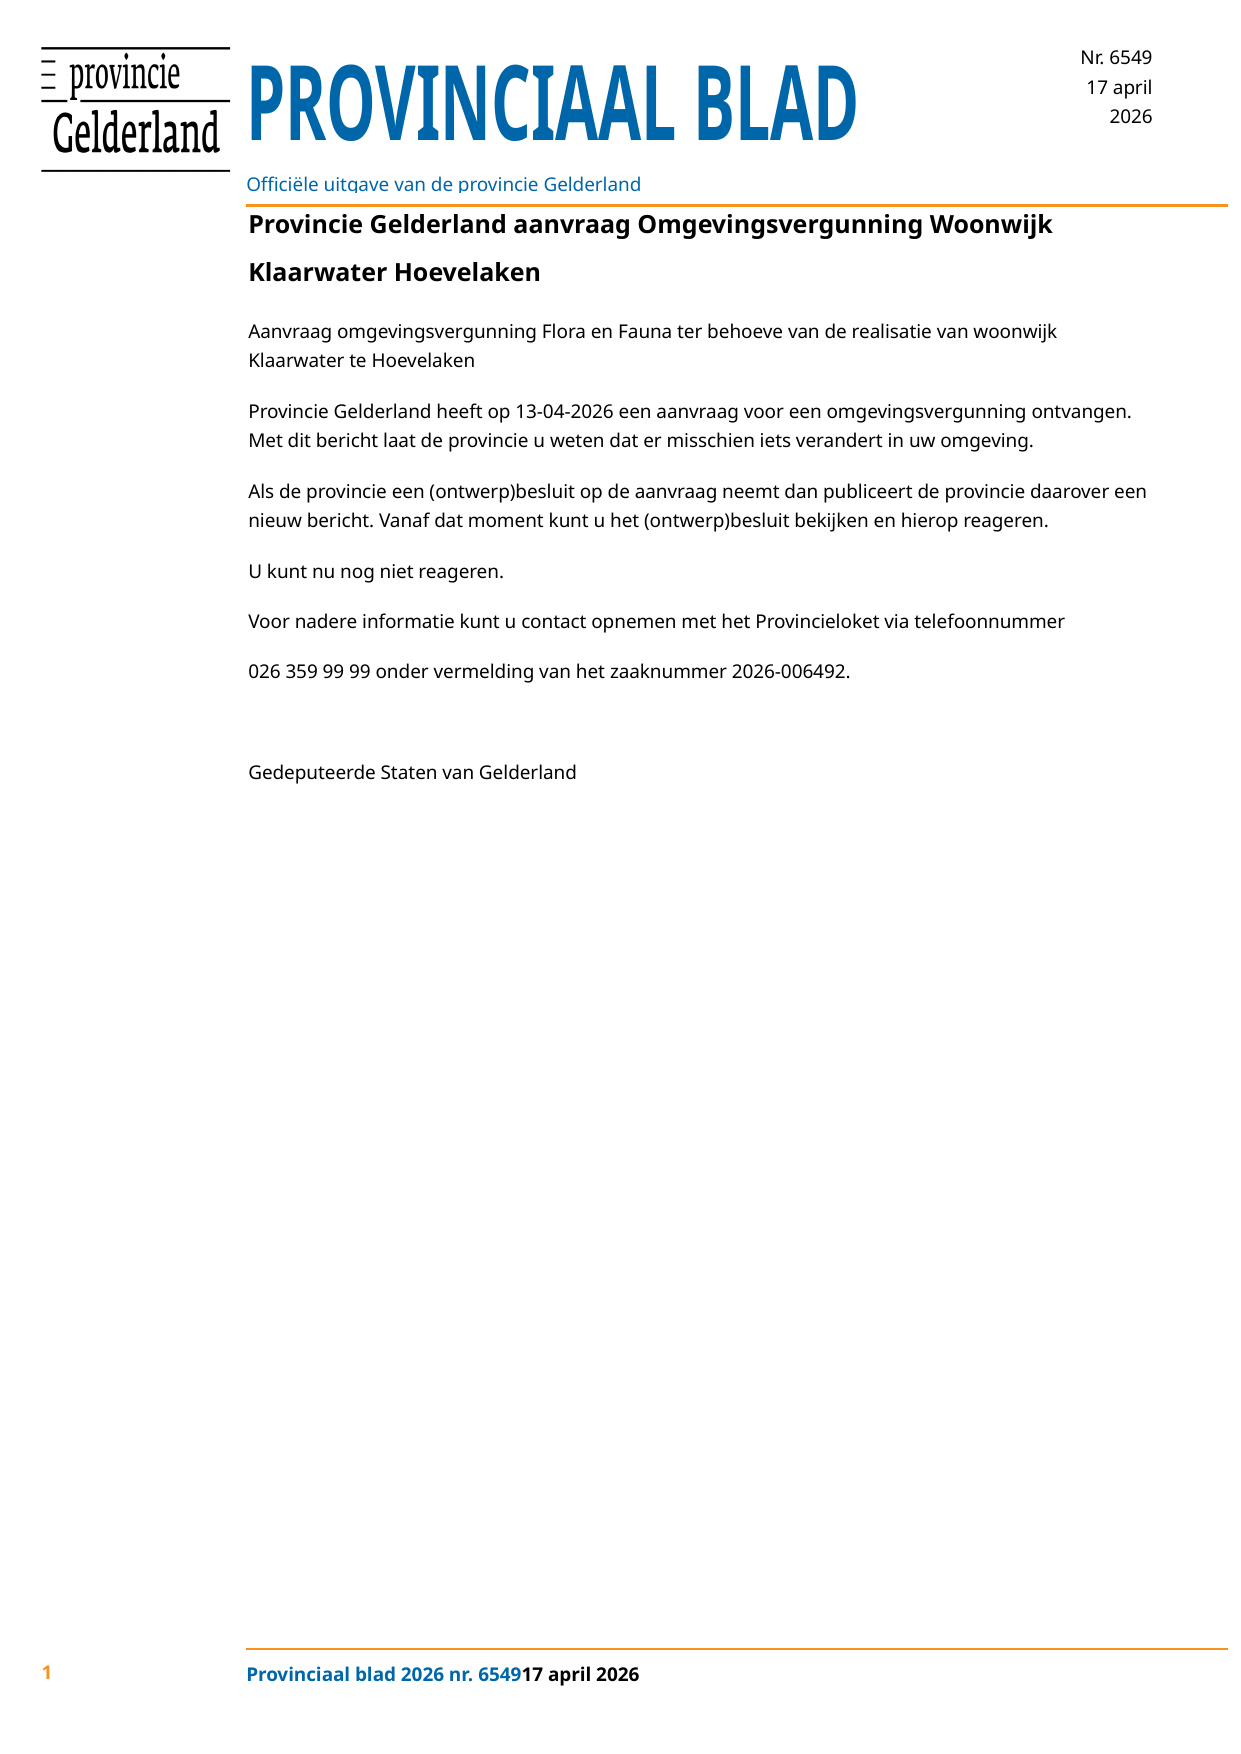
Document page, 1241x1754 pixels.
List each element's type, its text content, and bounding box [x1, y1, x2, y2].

text U kunt nu nog niet reageren. [248, 558, 1152, 584]
text Aanvraag omgevingsvergunning Flora en Fauna ter behoeve van de realisatie van woonwijk Klaarwater te Hoevelaken [248, 318, 1152, 373]
text Provincie Gelderland aanvraag Omgevingsvergunning Woonwijk Klaarwater Hoevelaken [248, 207, 1152, 288]
text 026 359 99 99 onder vermelding van het zaaknummer 2026-006492. [248, 659, 1152, 684]
picture [41, 47, 231, 172]
text Als de provincie een (ontwerp)besluit op de aanvraag neemt dan publiceert de provincie daarover een nieuw bericht. Vanaf dat moment kunt u het (ontwerp)besluit bekijken en hierop reageren. [248, 478, 1152, 533]
text Gedeputeerde Staten van Gelderland [248, 759, 1152, 785]
text Voor nadere informatie kunt u contact opnemen met het Provincieloket via telefoonnummer [248, 608, 1152, 634]
text Provincie Gelderland heeft op 13-04-2026 een aanvraag voor een omgevingsvergunning ontvangen. Met dit bericht laat de provincie u weten dat er misschien iets verandert in uw omgeving. [248, 398, 1152, 453]
